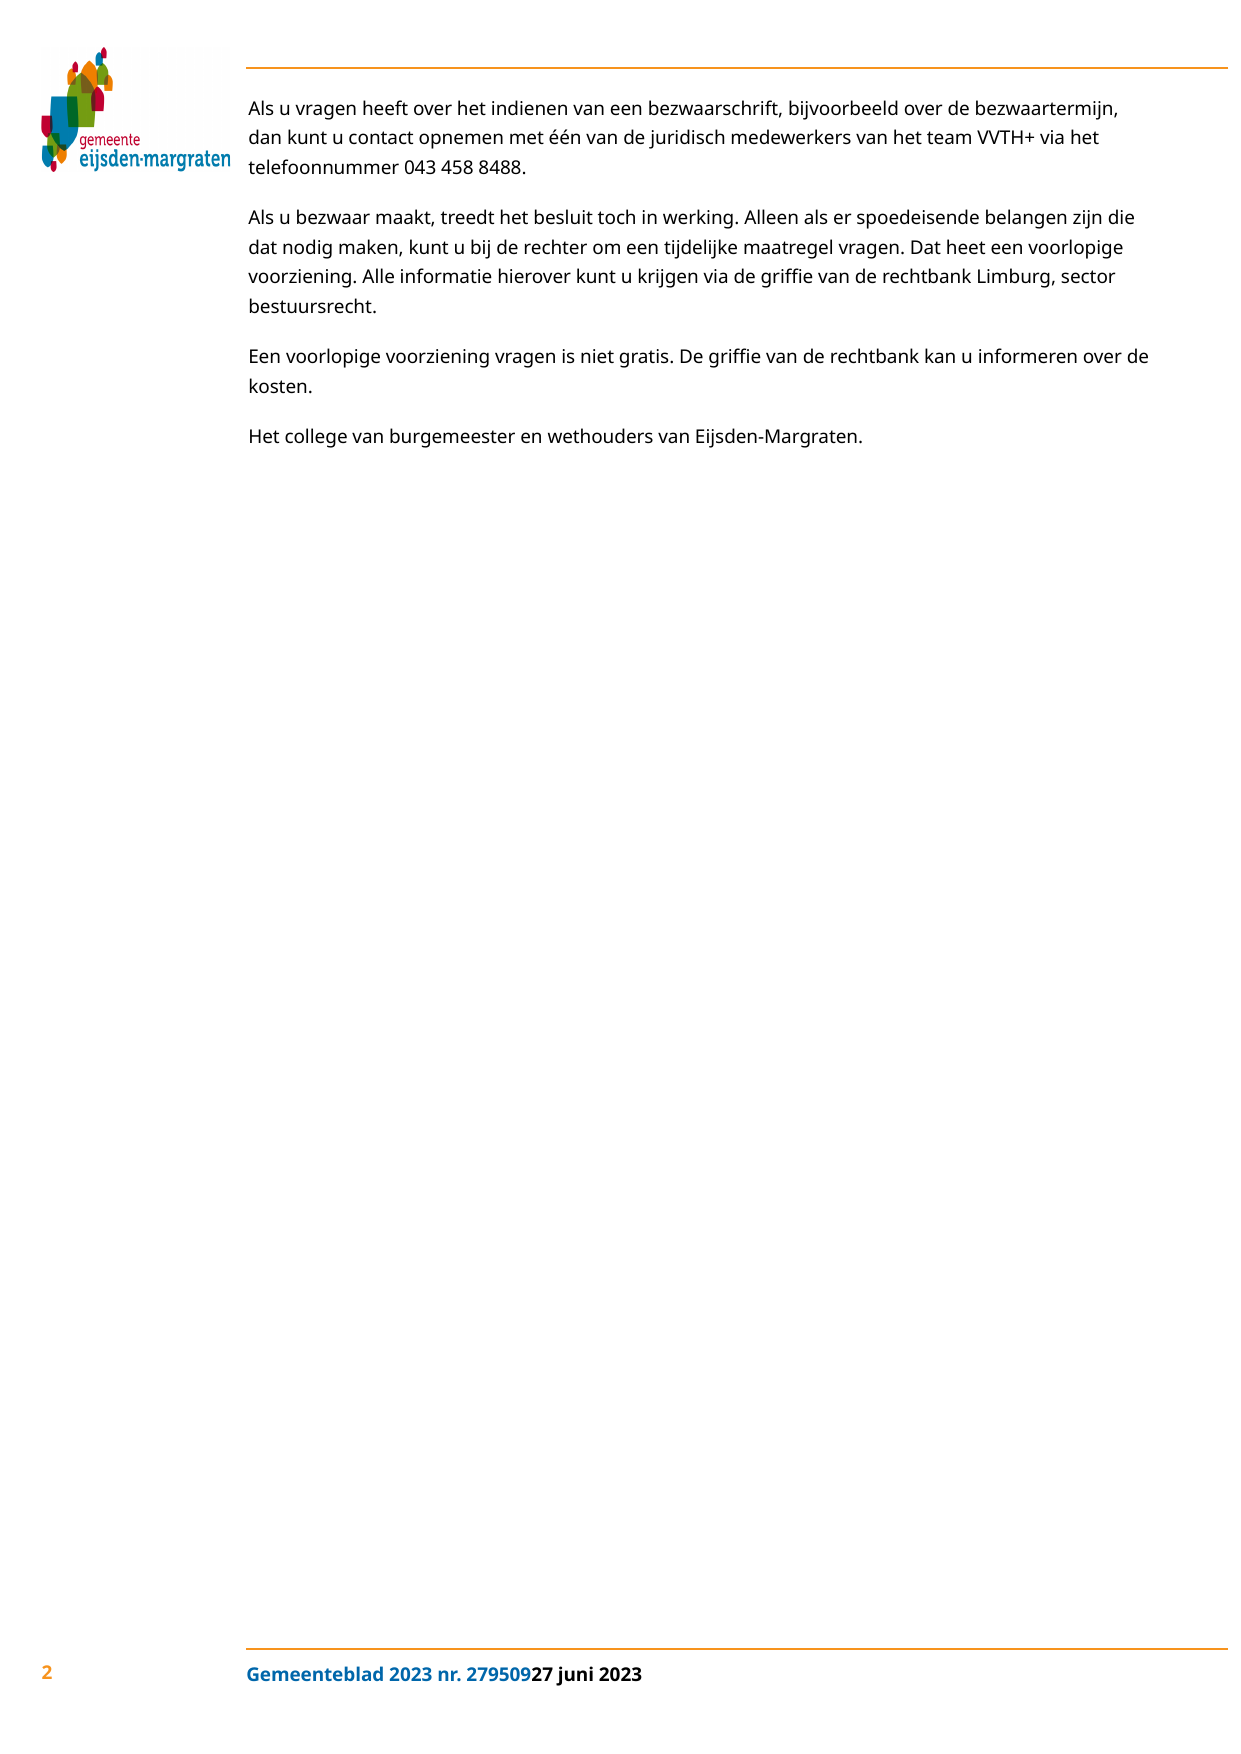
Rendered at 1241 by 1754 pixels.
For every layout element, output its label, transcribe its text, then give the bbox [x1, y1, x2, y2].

text Als u vragen heeft over het indienen van een bezwaarschrift, bijvoorbeeld over de bezwaartermijn, dan kunt u contact opnemen met één van de juridisch medewerkers van het team VVTH+ via het telefoonnummer 043 458 8488. [248, 95, 1152, 180]
text Het college van burgemeester en wethouders van Eijsden-Margraten. [248, 423, 1152, 449]
text Een voorlopige voorziening vragen is niet gratis. De griffie van de rechtbank kan u informeren over de kosten. [248, 343, 1152, 399]
text Als u bezwaar maakt, treedt het besluit toch in werking. Alleen als er spoedeisende belangen zijn die dat nodig maken, kunt u bij de rechter om een tijdelijke maatregel vragen. Dat heet een voorlopige voorziening. Alle informatie hierover kunt u krijgen via de griffie van de rechtbank Limburg, sector bestuursrecht. [248, 204, 1152, 319]
picture [41, 47, 231, 172]
